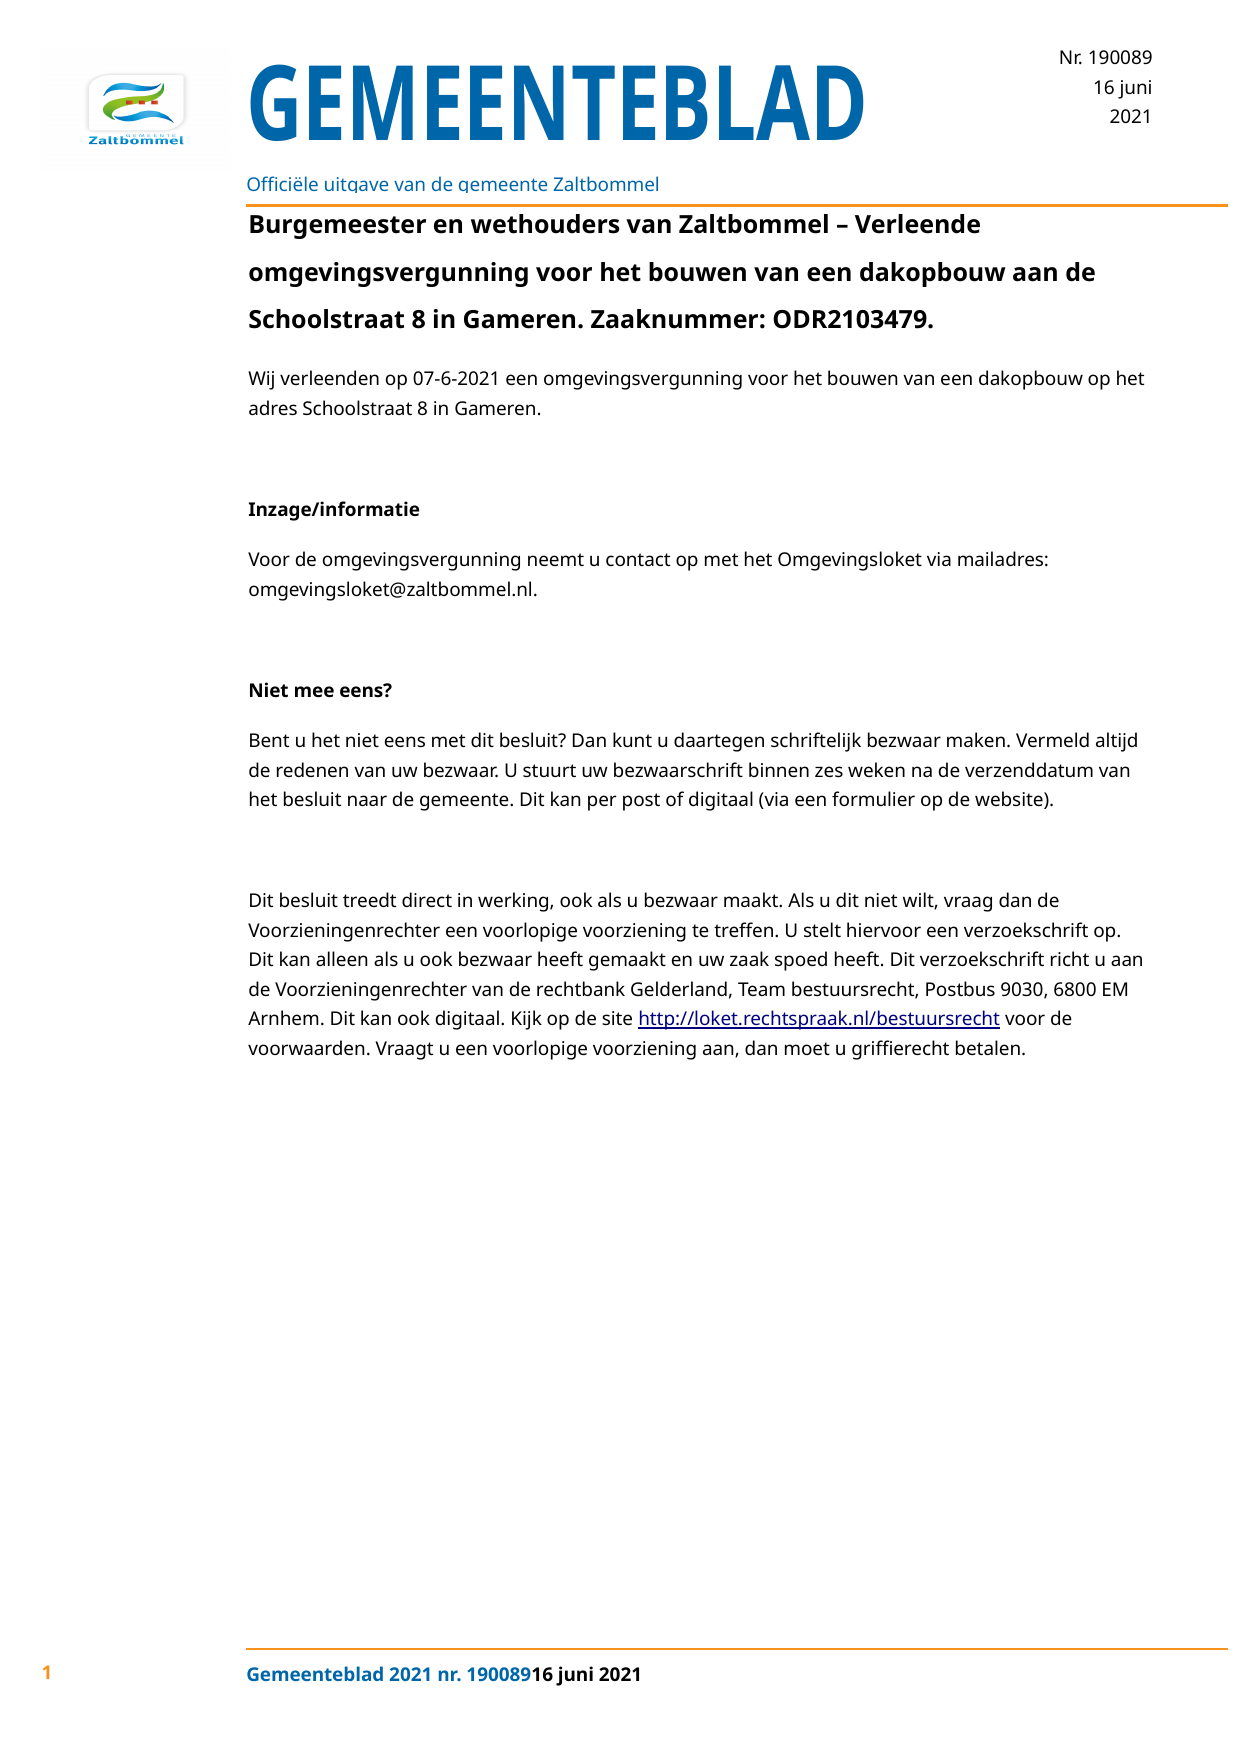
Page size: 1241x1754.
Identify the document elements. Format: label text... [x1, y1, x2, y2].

text Bent u het niet eens met dit besluit? Dan kunt u daartegen schriftelijk bezwaar maken. Vermeld altijd de redenen van uw bezwaar. U stuurt uw bezwaarschrift binnen zes weken na de verzenddatum van het besluit naar de gemeente. Dit kan per post of digitaal (via een formulier op de website). [248, 727, 1152, 812]
text Niet mee eens? [248, 677, 1152, 702]
text Voor de omgevingsvergunning neemt u contact op met het Omgevingsloket via mailadres: omgevingsloket@zaltbommel.nl. [248, 546, 1152, 602]
text Burgemeester en wethouders van Zaltbommel – Verleende omgevingsvergunning voor het bouwen van een dakopbouw aan de Schoolstraat 8 in Gameren. Zaaknummer: ODR2103479. [248, 207, 1152, 336]
text Wij verleenden op 07-6-2021 een omgevingsvergunning voor het bouwen van een dakopbouw op het adres Schoolstraat 8 in Gameren. [248, 366, 1152, 421]
text Dit besluit treedt direct in werking, ook als u bezwaar maakt. Als u dit niet wilt, vraag dan de Voorzieningenrechter een voorlopige voorziening te treffen. U stelt hiervoor een verzoekschrift op. Dit kan alleen als u ook bezwaar heeft gemaakt en uw zaak spoed heeft. Dit verzoekschrift richt u aan de Voorzieningenrechter van de rechtbank Gelderland, Team bestuursrecht, Postbus 9030, 6800 EM Arnhem. Dit kan ook digitaal. Kijk op de site http://loket.rechtspraak.nl/bestuursrecht voor de voorwaarden. Vraagt u een voorlopige voorziening aan, dan moet u griffierecht betalen. [248, 887, 1152, 1061]
text Inzage/informatie [248, 496, 1152, 522]
picture [41, 47, 231, 172]
